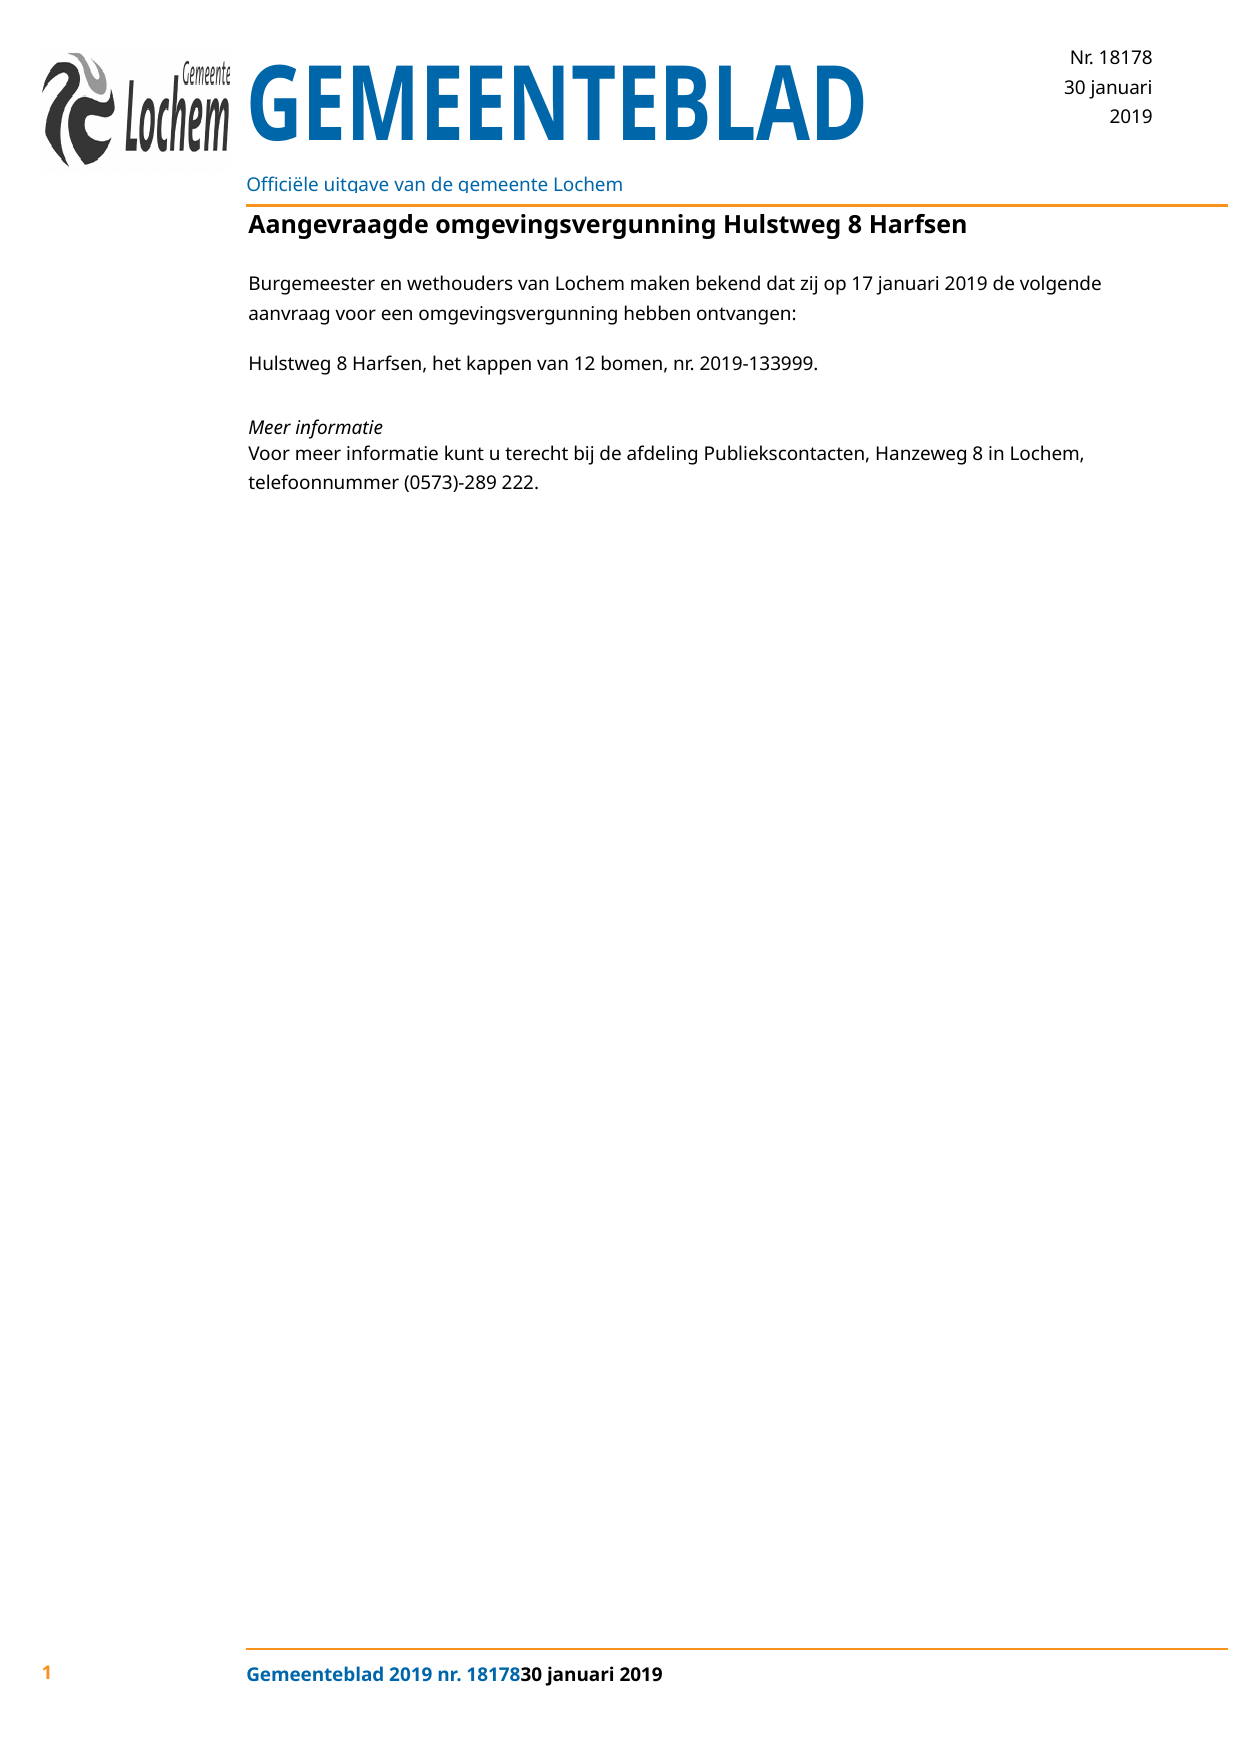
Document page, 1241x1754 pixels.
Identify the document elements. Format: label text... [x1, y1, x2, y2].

text Burgemeester en wethouders van Lochem maken bekend dat zij op 17 januari 2019 de volgende aanvraag voor een omgevingsvergunning hebben ontvangen: [248, 270, 1152, 326]
text Voor meer informatie kunt u terecht bij de afdeling Publiekscontacten, Hanzeweg 8 in Lochem, telefoonnummer (0573)-289 222. [248, 440, 1152, 495]
text Hulstweg 8 Harfsen, het kappen van 12 bomen, nr. 2019-133999. [248, 350, 1152, 376]
picture [41, 47, 231, 172]
text Meer informatie [248, 414, 1152, 440]
text Aangevraagde omgevingsvergunning Hulstweg 8 Harfsen [248, 207, 1152, 241]
